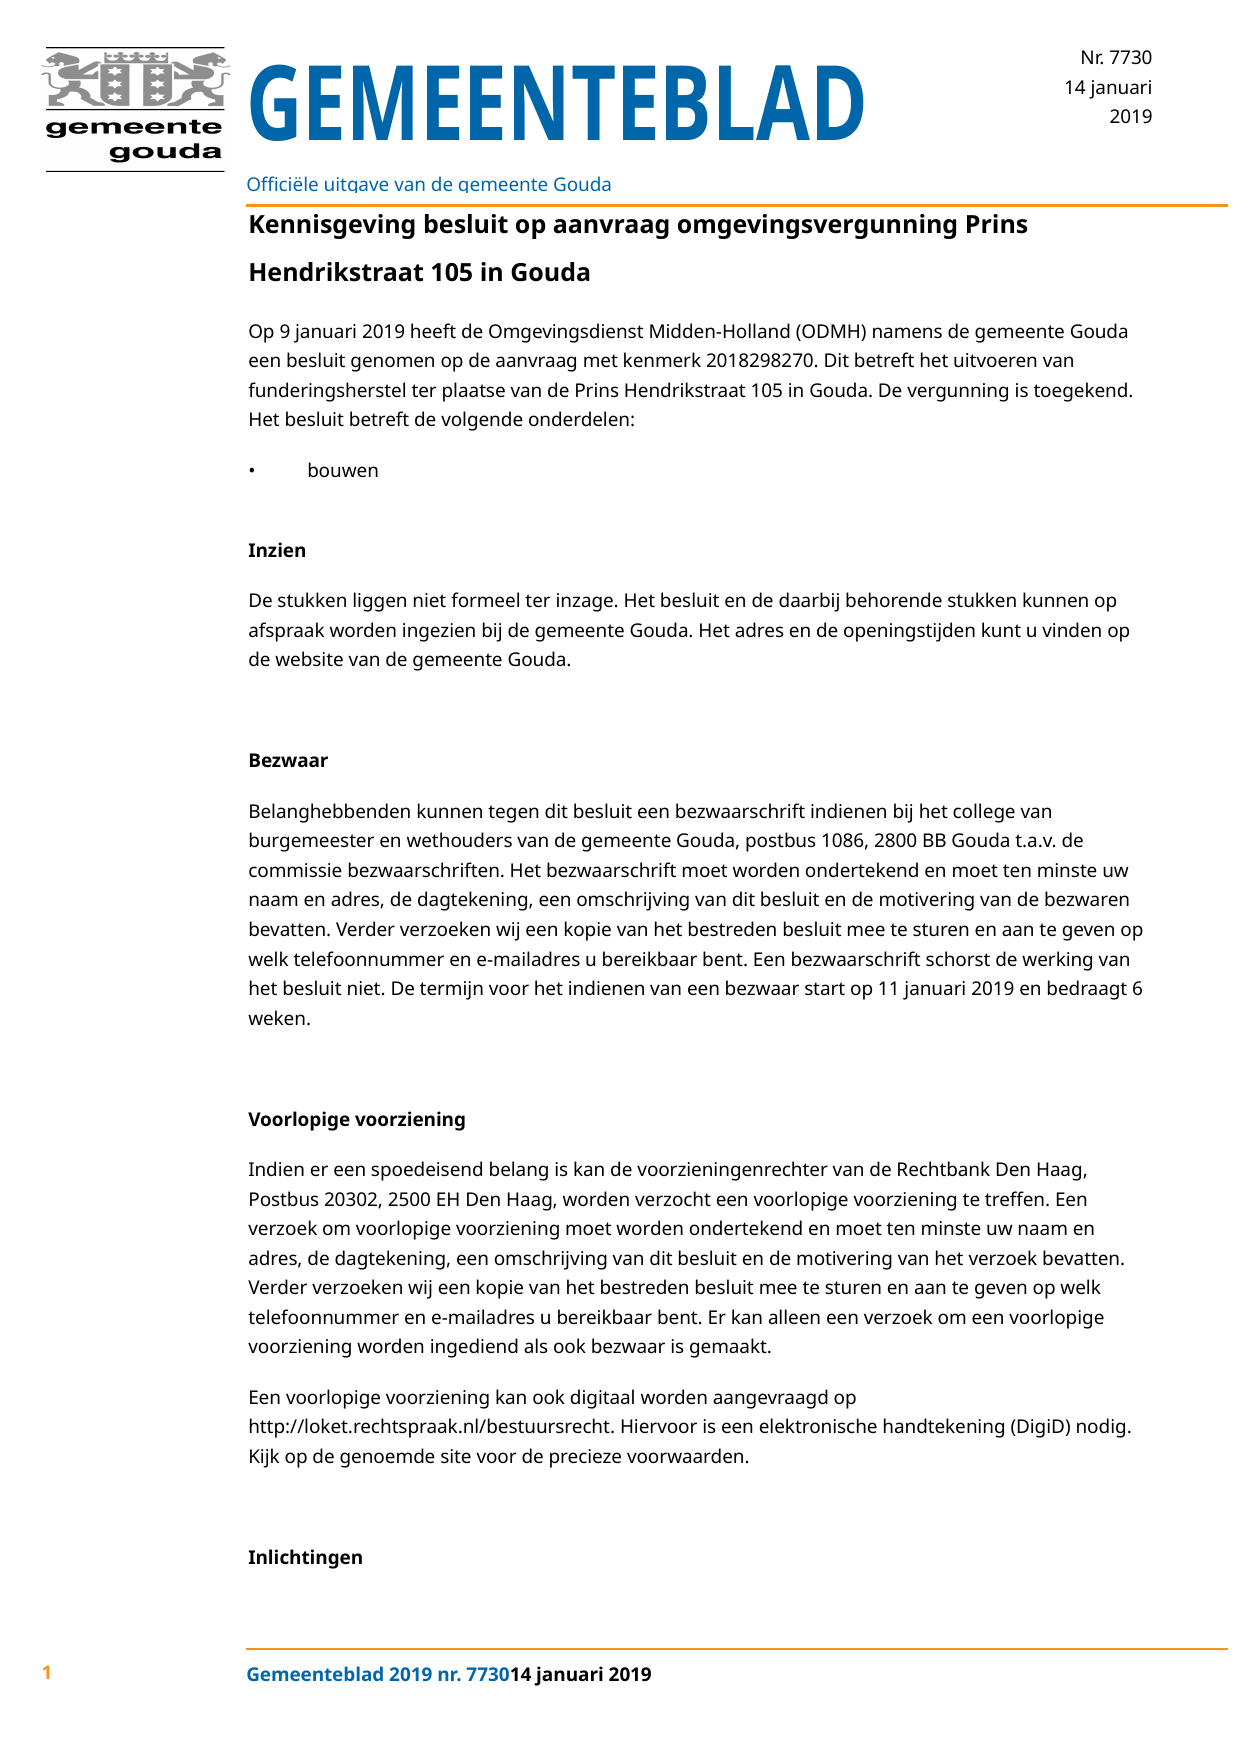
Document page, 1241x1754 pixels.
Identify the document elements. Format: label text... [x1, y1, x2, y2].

text Inzien [248, 537, 1152, 563]
text Belanghebbenden kunnen tegen dit besluit een bezwaarschrift indienen bij het college van burgemeester en wethouders van de gemeente Gouda, postbus 1086, 2800 BB Gouda t.a.v. de commissie bezwaarschriften. Het bezwaarschrift moet worden ondertekend en moet ten minste uw naam en adres, de dagtekening, een omschrijving van dit besluit en de motivering van de bezwaren bevatten. Verder verzoeken wij een kopie van het bestreden besluit mee te sturen en aan te geven op welk telefoonnummer en e-mailadres u bereikbaar bent. Een bezwaarschrift schorst de werking van het besluit niet. De termijn voor het indienen van een bezwaar start op 11 januari 2019 en bedraagt 6 weken. [248, 798, 1152, 1031]
text Inlichtingen [248, 1544, 1152, 1570]
list bouwen [248, 457, 1152, 483]
text Voorlopige voorziening [248, 1106, 1152, 1132]
text Kennisgeving besluit op aanvraag omgevingsvergunning Prins Hendrikstraat 105 in Gouda [248, 207, 1152, 288]
text Bezwaar [248, 747, 1152, 773]
text Indien er een spoedeisend belang is kan de voorzieningenrechter van de Rechtbank Den Haag, Postbus 20302, 2500 EH Den Haag, worden verzocht een voorlopige voorziening te treffen. Een verzoek om voorlopige voorziening moet worden ondertekend en moet ten minste uw naam en adres, de dagtekening, een omschrijving van dit besluit en de motivering van het verzoek bevatten. Verder verzoeken wij een kopie van het bestreden besluit mee te sturen en aan te geven op welk telefoonnummer en e-mailadres u bereikbaar bent. Er kan alleen een verzoek om een voorlopige voorziening worden ingediend als ook bezwaar is gemaakt. [248, 1156, 1152, 1359]
text Een voorlopige voorziening kan ook digitaal worden aangevraagd op http://loket.rechtspraak.nl/bestuursrecht. Hiervoor is een elektronische handtekening (DigiD) nodig. Kijk op de genoemde site voor de precieze voorwaarden. [248, 1384, 1152, 1469]
text Op 9 januari 2019 heeft de Omgevingsdienst Midden-Holland (ODMH) namens de gemeente Gouda een besluit genomen op de aanvraag met kenmerk 2018298270. Dit betreft het uitvoeren van funderingsherstel ter plaatse van de Prins Hendrikstraat 105 in Gouda. De vergunning is toegekend. Het besluit betreft de volgende onderdelen: [248, 318, 1152, 432]
picture [41, 47, 231, 172]
text De stukken liggen niet formeel ter inzage. Het besluit en de daarbij behorende stukken kunnen op afspraak worden ingezien bij de gemeente Gouda. Het adres en de openingstijden kunt u vinden op de website van de gemeente Gouda. [248, 587, 1152, 672]
